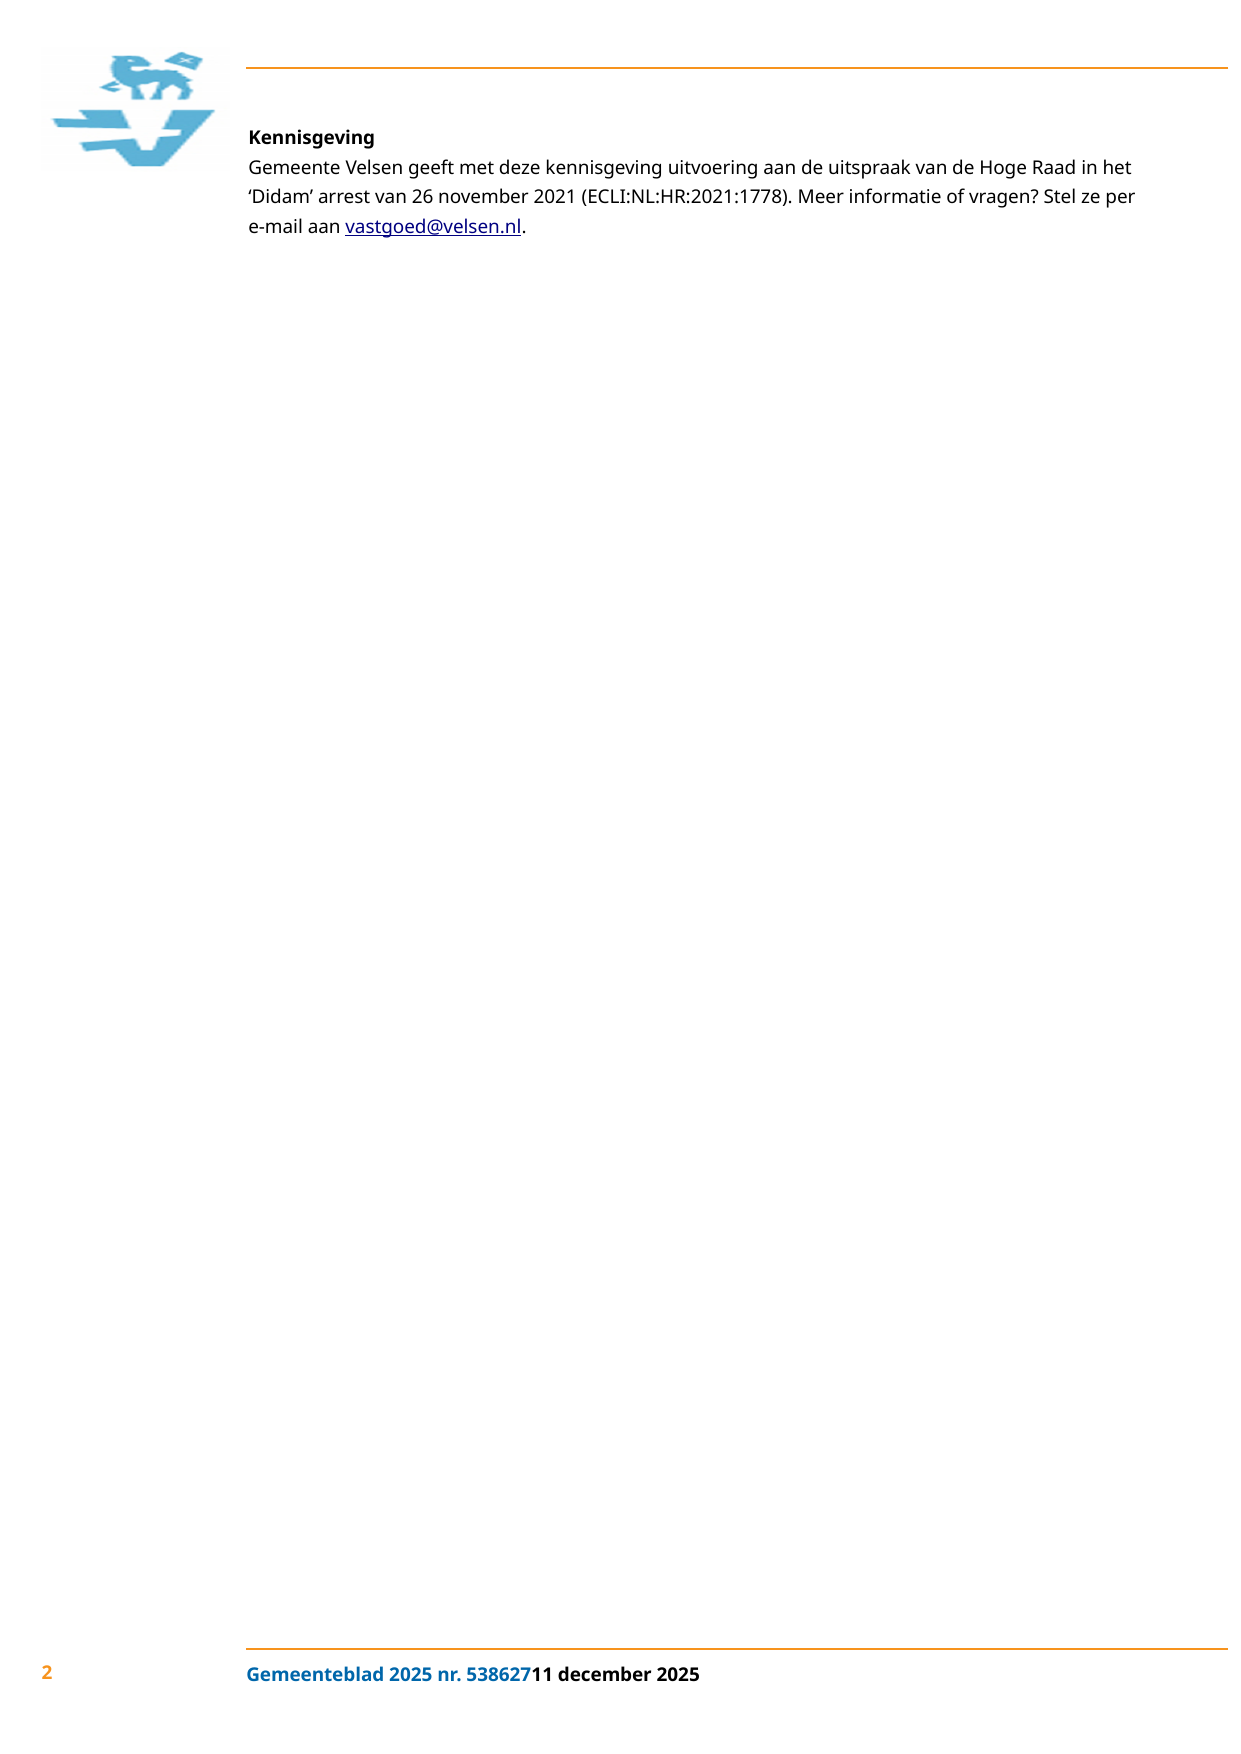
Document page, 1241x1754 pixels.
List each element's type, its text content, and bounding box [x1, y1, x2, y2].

text Gemeente Velsen geeft met deze kennisgeving uitvoering aan de uitspraak van de Hoge Raad in het ‘Didam’ arrest van 26 november 2021 (ECLI:NL:HR:2021:1778). Meer informatie of vragen? Stel ze per e-mail aan vastgoed@velsen.nl. [248, 154, 1152, 239]
text Kennisgeving [248, 124, 1152, 150]
picture [41, 47, 231, 172]
